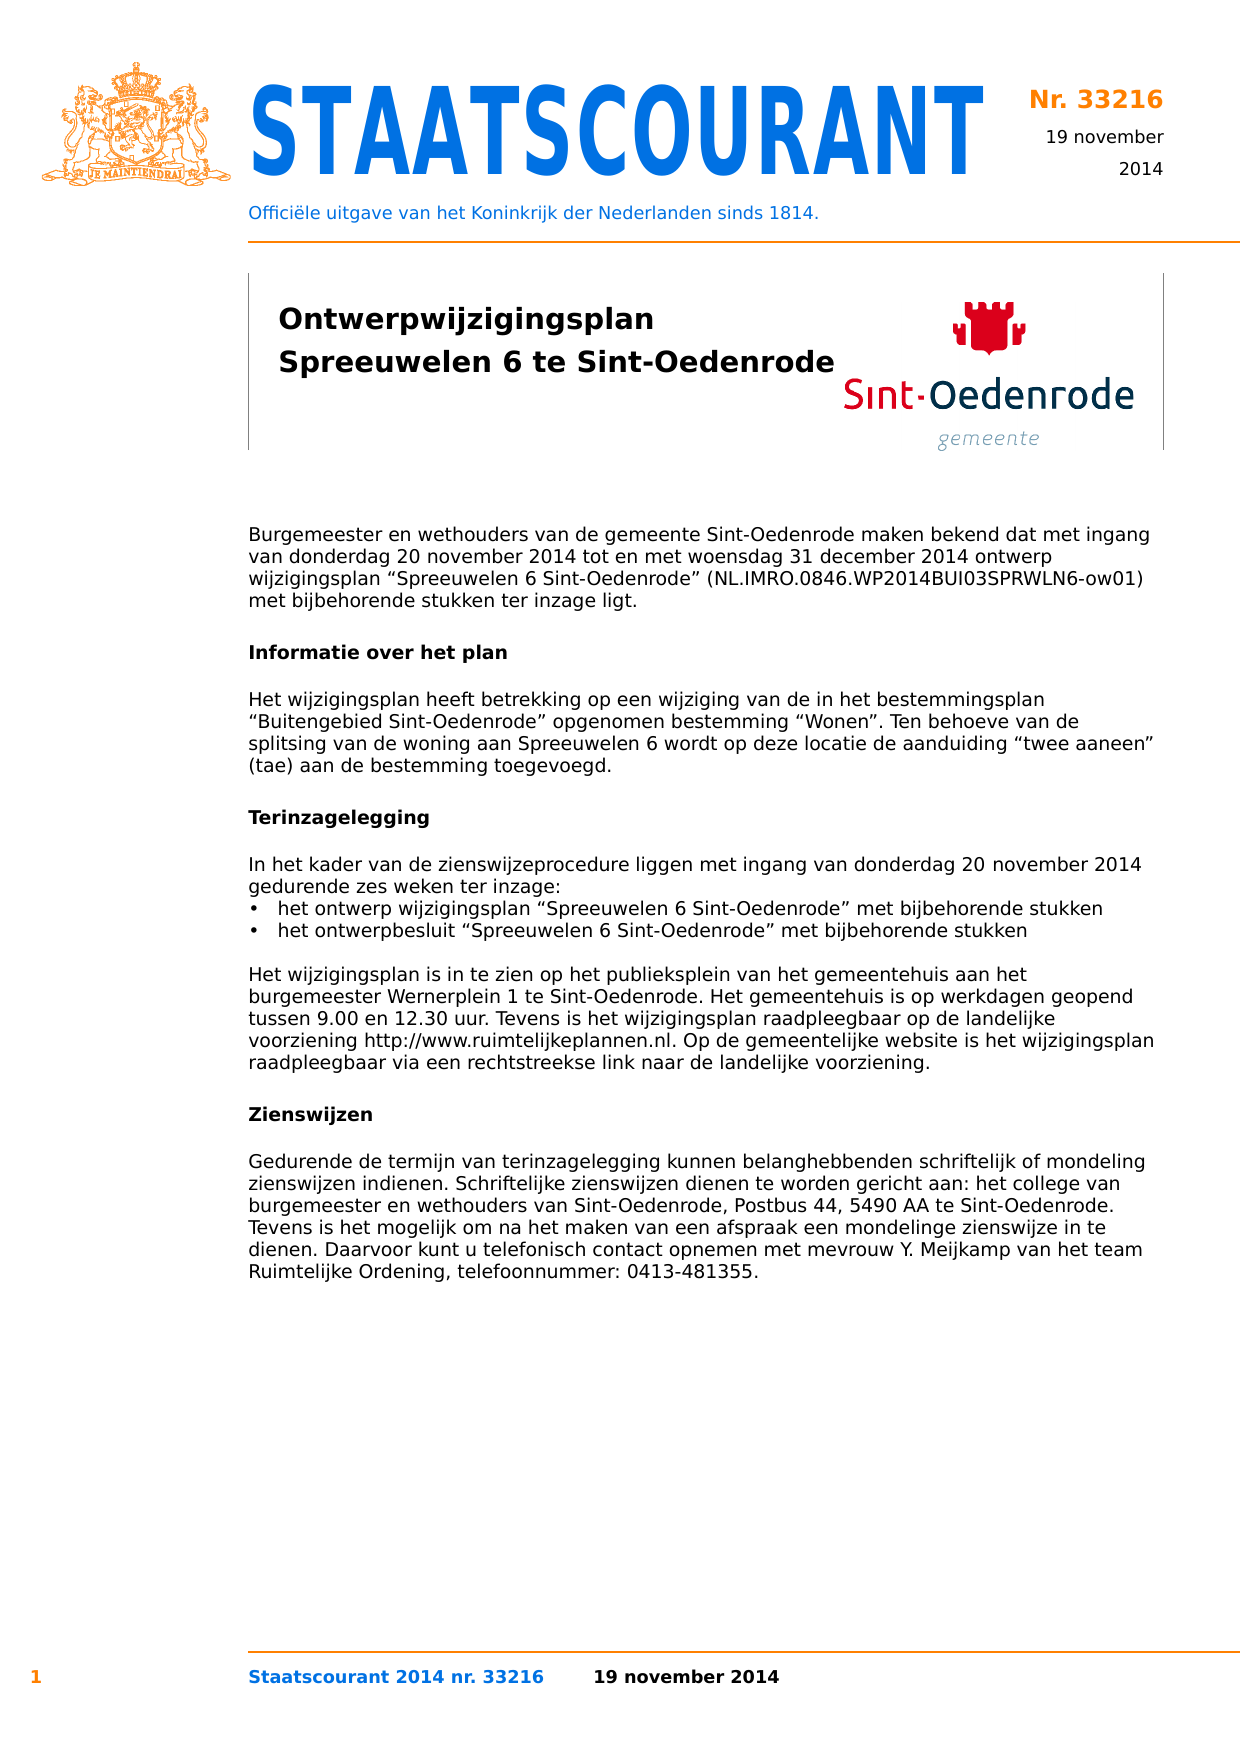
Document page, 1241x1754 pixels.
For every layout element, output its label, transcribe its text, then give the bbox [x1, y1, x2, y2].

text • het ontwerpbesluit “Spreeuwelen 6 Sint-Oedenrode” met bijbehorende stukken [248, 920, 1163, 942]
picture [844, 302, 1134, 451]
picture [41, 62, 231, 186]
table_header STAATSCOURANT [248, 62, 998, 203]
table_header [25, 62, 248, 241]
table_cell 2014 [998, 153, 1240, 203]
table_header Nr. 33216 [998, 62, 1240, 121]
text Het wijzigingsplan heeft betrekking op een wijziging van de in het bestemmingsplan “Buitengebied Sint-Oedenrode” opgenomen bestemming “Wonen”. Ten behoeve van de splitsing van de woning aan Spreeuwelen 6 wordt op deze locatie de aanduiding “twee aaneen” (tae) aan de bestemming toegevoegd. [248, 689, 1163, 777]
text Gedurende de termijn van terinzagelegging kunnen belanghebbenden schriftelijk of mondeling zienswijzen indienen. Schriftelijke zienswijzen dienen te worden gericht aan: het college van burgemeester en wethouders van Sint-Oedenrode, Postbus 44, 5490 AA te Sint-Oedenrode. Tevens is het mogelijk om na het maken van een afspraak een mondelinge zienswijze in te dienen. Daarvoor kunt u telefonisch contact opnemen met mevrouw Y. Meijkamp van het team Ruimtelijke Ordening, telefoonnummer: 0413-481355. [248, 1151, 1163, 1282]
subtitle Ontwerpwijzigingsplan Spreeuwelen 6 te Sint-Oedenrode [249, 273, 1163, 450]
text In het kader van de zienswijzeprocedure liggen met ingang van donderdag 20 november 2014 gedurende zes weken ter inzage: [248, 854, 1163, 898]
text • het ontwerp wijzigingsplan “Spreeuwelen 6 Sint-Oedenrode” met bijbehorende stukken [248, 898, 1163, 920]
text Burgemeester en wethouders van de gemeente Sint-Oedenrode maken bekend dat met ingang van donderdag 20 november 2014 tot en met woensdag 31 december 2014 ontwerp wijzigingsplan “Spreeuwelen 6 Sint-Oedenrode” (NL.IMRO.0846.WP2014BUI03SPRWLN6-ow01) met bijbehorende stukken ter inzage ligt. [248, 524, 1163, 612]
text Het wijzigingsplan is in te zien op het publieksplein van het gemeentehuis aan het burgemeester Wernerplein 1 te Sint-Oedenrode. Het gemeentehuis is op werkdagen geopend tussen 9.00 en 12.30 uur. Tevens is het wijzigingsplan raadpleegbaar op de landelijke voorziening http://www.ruimtelijkeplannen.nl. Op de gemeentelijke website is het wijzigingsplan raadpleegbaar via een rechtstreekse link naar de landelijke voorziening. [248, 964, 1163, 1074]
subtitle Terinzagelegging [248, 807, 1163, 829]
table_cell Officiële uitgave van het Koninkrijk der Nederlanden sinds 1814. [248, 203, 1240, 241]
subtitle Informatie over het plan [248, 642, 1163, 664]
table_cell 19 november [998, 121, 1240, 153]
subtitle Zienswijzen [248, 1104, 1163, 1126]
